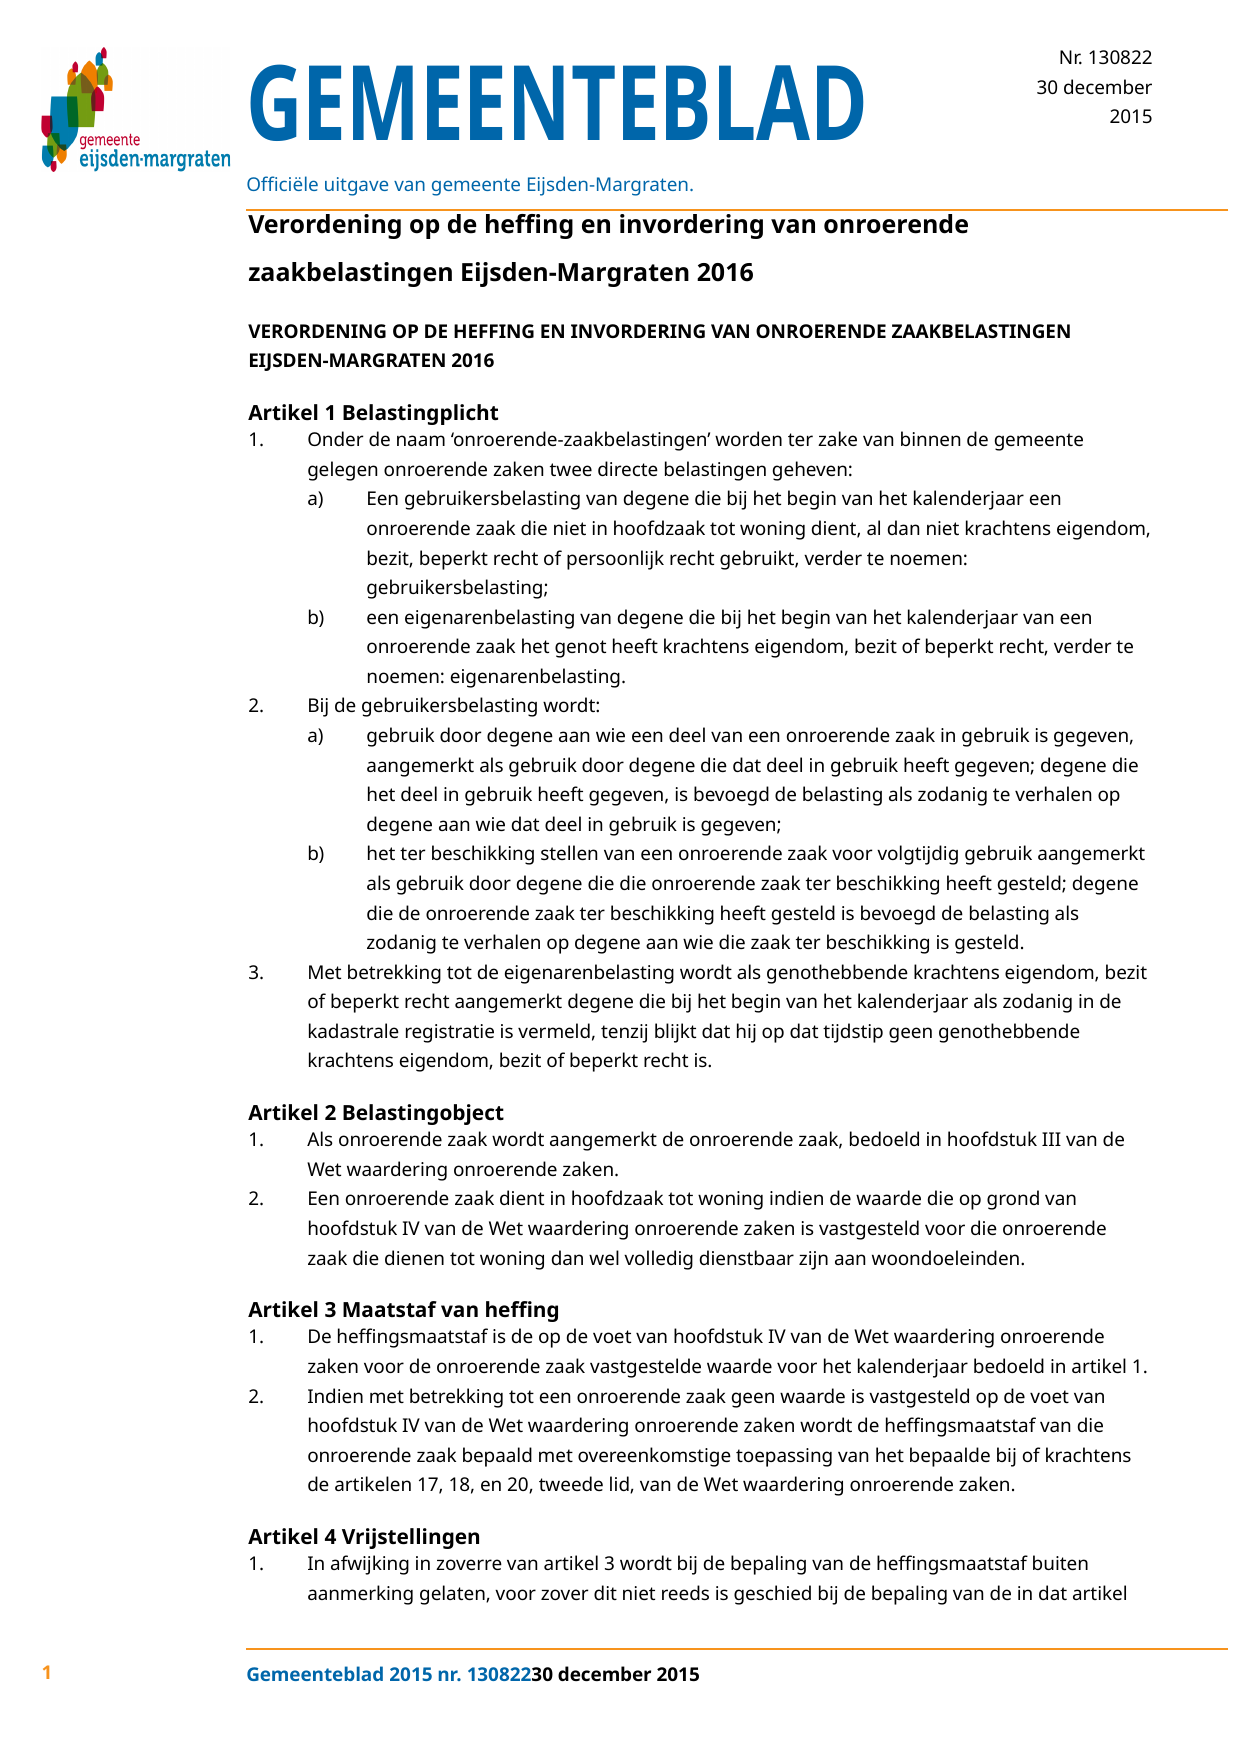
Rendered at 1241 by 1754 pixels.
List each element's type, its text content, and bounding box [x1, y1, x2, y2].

list Indien met betrekking tot een onroerende zaak geen waarde is vastgesteld op de voet van hoofdstuk IV van de Wet waardering onroerende zaken wordt de heffingsmaatstaf van die onroerende zaak bepaald met overeenkomstige toepassing van het bepaalde bij of krachtens de artikelen 17, 18, en 20, tweede lid, van de Wet waardering onroerende zaken. [248, 1383, 1152, 1497]
text VERORDENING OP DE HEFFING EN INVORDERING VAN ONROERENDE ZAAKBELASTINGEN EIJSDEN-MARGRATEN 2016 [248, 318, 1152, 373]
list het ter beschikking stellen van een onroerende zaak voor volgtijdig gebruik aangemerkt als gebruik door degene die die onroerende zaak ter beschikking heeft gesteld; degene die de onroerende zaak ter beschikking heeft gesteld is bevoegd de belasting als zodanig te verhalen op degene aan wie die zaak ter beschikking is gesteld. [307, 841, 1152, 955]
text Verordening op de heffing en invordering van onroerende zaakbelastingen Eijsden-Margraten 2016 [248, 211, 1152, 288]
list gebruik door degene aan wie een deel van een onroerende zaak in gebruik is gegeven, aangemerkt als gebruik door degene die dat deel in gebruik heeft gegeven; degene die het deel in gebruik heeft gegeven, is bevoegd de belasting als zodanig te verhalen op degene aan wie dat deel in gebruik is gegeven; [307, 722, 1152, 837]
text Artikel 1 Belastingplicht [248, 398, 1152, 426]
list Een onroerende zaak dient in hoofdzaak tot woning indien de waarde die op grond van hoofdstuk IV van de Wet waardering onroerende zaken is vastgesteld voor die onroerende zaak die dienen tot woning dan wel volledig dienstbaar zijn aan woondoeleinden. [248, 1186, 1152, 1271]
list een eigenarenbelasting van degene die bij het begin van het kalenderjaar van een onroerende zaak het genot heeft krachtens eigendom, bezit of beperkt recht, verder te noemen: eigenarenbelasting. [307, 604, 1152, 689]
text Artikel 3 Maatstaf van heffing [248, 1295, 1152, 1324]
list De heffingsmaatstaf is de op de voet van hoofdstuk IV van de Wet waardering onroerende zaken voor de onroerende zaak vastgestelde waarde voor het kalenderjaar bedoeld in artikel 1. [248, 1324, 1152, 1379]
list Een gebruikersbelasting van degene die bij het begin van het kalenderjaar een onroerende zaak die niet in hoofdzaak tot woning dient, al dan niet krachtens eigendom, bezit, beperkt recht of persoonlijk recht gebruikt, verder te noemen: gebruikersbelasting; [307, 486, 1152, 600]
picture [41, 47, 231, 172]
list In afwijking in zoverre van artikel 3 wordt bij de bepaling van de heffingsmaatstaf buiten aanmerking gelaten, voor zover dit niet reeds is geschied bij de bepaling van de in dat artikel [248, 1550, 1152, 1606]
text Artikel 4 Vrijstellingen [248, 1522, 1152, 1550]
list Onder de naam ‘onroerende-zaakbelastingen’ worden ter zake van binnen de gemeente gelegen onroerende zaken twee directe belastingen geheven: [248, 426, 1152, 482]
list Met betrekking tot de eigenarenbelasting wordt als genothebbende krachtens eigendom, bezit of beperkt recht aangemerkt degene die bij het begin van het kalenderjaar als zodanig in de kadastrale registratie is vermeld, tenzij blijkt dat hij op dat tijdstip geen genothebbende krachtens eigendom, bezit of beperkt recht is. [248, 959, 1152, 1073]
list Als onroerende zaak wordt aangemerkt de onroerende zaak, bedoeld in hoofdstuk III van de Wet waardering onroerende zaken. [248, 1126, 1152, 1182]
text Artikel 2 Belastingobject [248, 1098, 1152, 1126]
list Bij de gebruikersbelasting wordt: [248, 693, 1152, 718]
